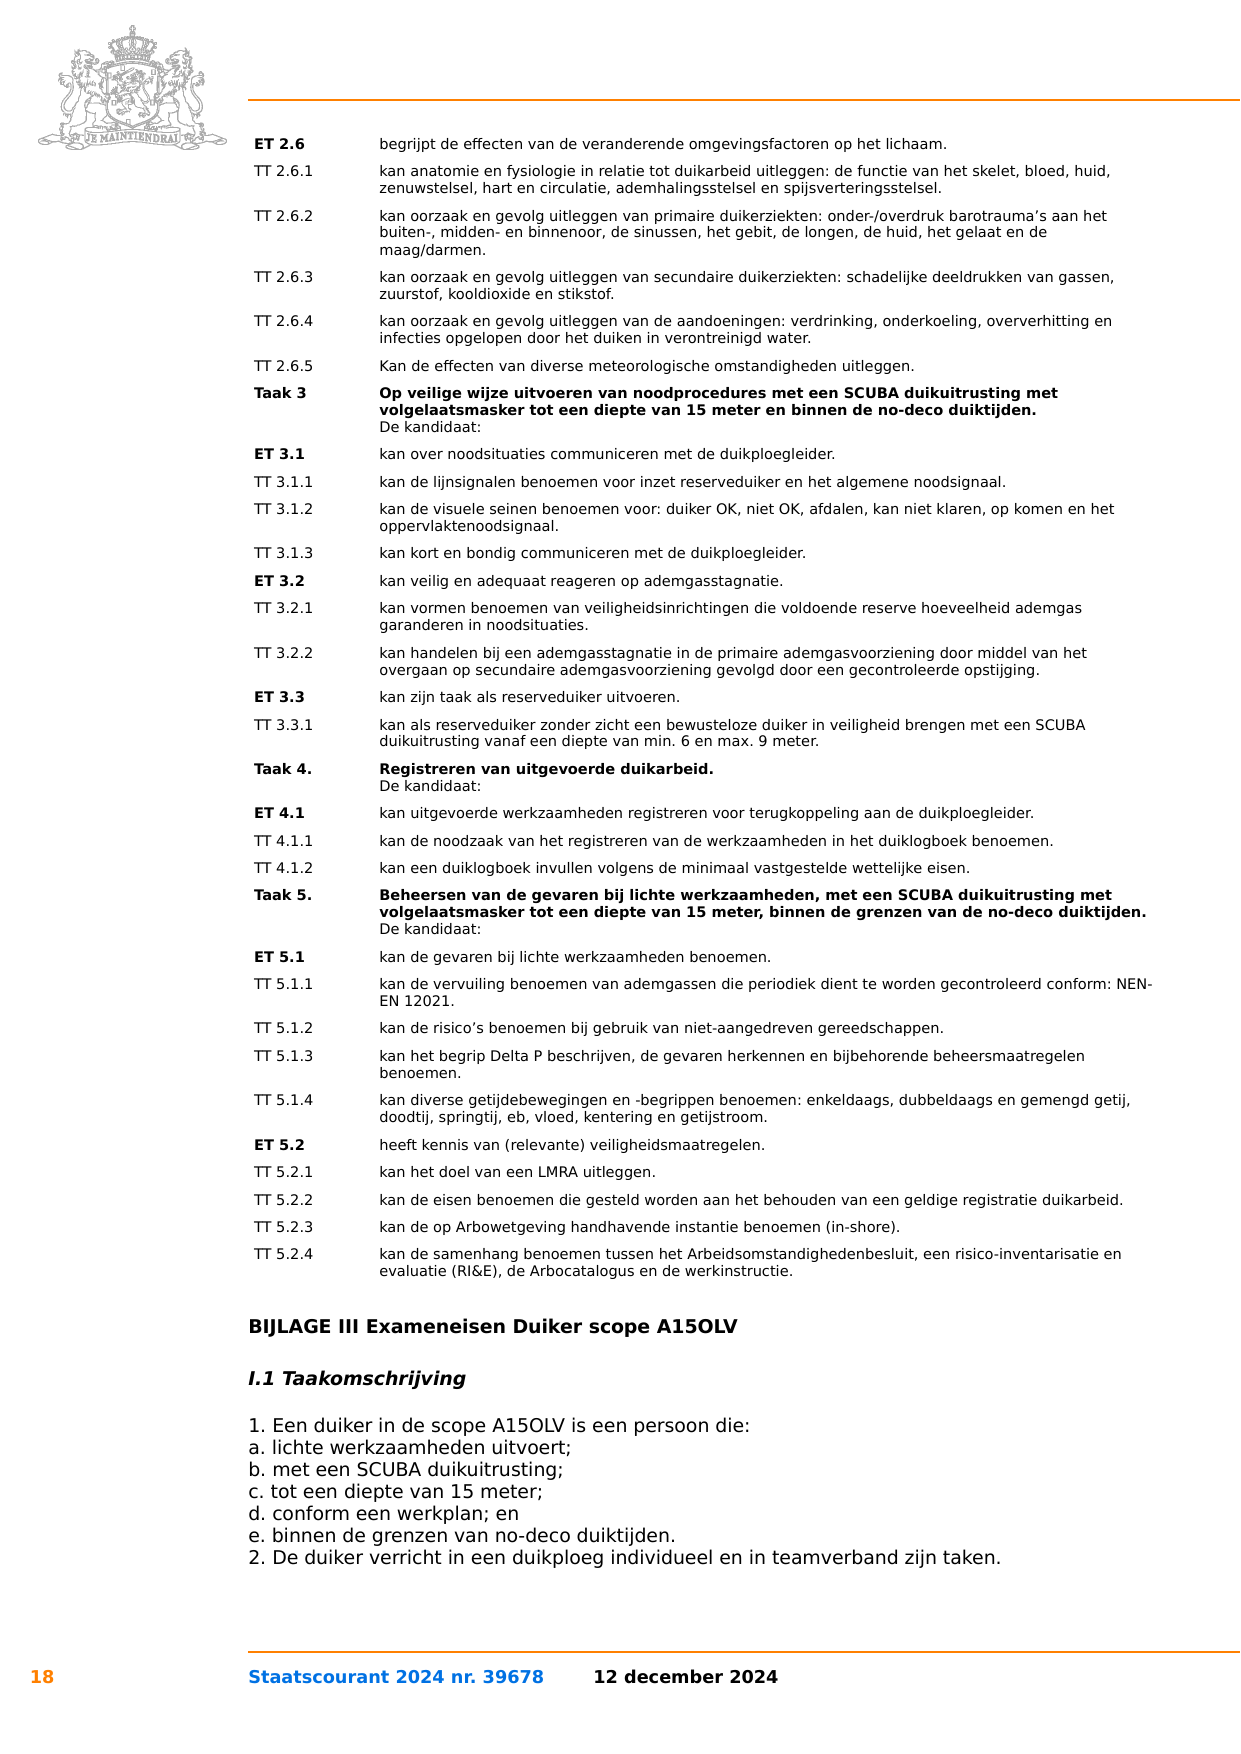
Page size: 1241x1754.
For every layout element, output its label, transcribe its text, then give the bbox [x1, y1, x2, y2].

table_cell kan de risico’s benoemen bij gebruik van niet-aangedreven gereedschappen. [374, 1016, 1163, 1042]
table_cell TT 2.6.4 [249, 309, 373, 352]
table_cell TT 5.1.4 [249, 1088, 373, 1131]
table_cell Taak 5. [249, 883, 373, 943]
table_cell TT 3.3.1 [249, 712, 373, 755]
table_cell ET 3.1 [249, 442, 373, 468]
table_cell kan de eisen benoemen die gesteld worden aan het behouden van een geldige registratie duikarbeid. [374, 1187, 1163, 1213]
table_cell kan de samenhang benoemen tussen het Arbeidsomstandighedenbesluit, een risico-inventarisatie en evaluatie (RI&E), de Arbocatalogus en de werkinstructie. [374, 1241, 1163, 1285]
table_cell kan de vervuiling benoemen van ademgassen die periodiek dient te worden gecontroleerd conform: NEN-EN 12021. [374, 971, 1163, 1015]
table_cell ET 5.2 [249, 1132, 373, 1158]
table_cell kan oorzaak en gevolg uitleggen van secundaire duikerziekten: schadelijke deeldrukken van gassen, zuurstof, kooldioxide en stikstof. [374, 264, 1163, 307]
table_cell kan anatomie en fysiologie in relatie tot duikarbeid uitleggen: de functie van het skelet, bloed, huid, zenuwstelsel, hart en circulatie, ademhalingsstelsel en spijsverteringsstelsel. [374, 158, 1163, 202]
text d. conform een werkplan; en [248, 1503, 1163, 1525]
table_cell ET 4.1 [249, 800, 373, 827]
picture [38, 25, 227, 150]
table_cell Kan de effecten van diverse meteorologische omstandigheden uitleggen. [374, 353, 1163, 379]
text a. lichte werkzaamheden uitvoert; [248, 1437, 1163, 1459]
table_cell kan vormen benoemen van veiligheidsinrichtingen die voldoende reserve hoeveelheid ademgas garanderen in noodsituaties. [374, 596, 1163, 639]
table_cell TT 3.1.1 [249, 469, 373, 495]
table_cell Taak 3 [249, 380, 373, 441]
text 1. Een duiker in de scope A15OLV is een persoon die: [248, 1415, 1163, 1437]
text c. tot een diepte van 15 meter; [248, 1481, 1163, 1503]
table_cell ET 3.2 [249, 568, 373, 594]
table_cell ET 2.6 [249, 131, 373, 157]
table_cell TT 5.1.2 [249, 1016, 373, 1042]
table_cell ET 3.3 [249, 684, 373, 711]
table_cell TT 5.2.3 [249, 1214, 373, 1240]
table_cell kan oorzaak en gevolg uitleggen van primaire duikerziekten: onder-/overdruk barotrauma’s aan het buiten-, midden- en binnenoor, de sinussen, het gebit, de longen, de huid, het gelaat en de maag/darmen. [374, 203, 1163, 263]
subtitle I.1 Taakomschrijving [248, 1368, 1163, 1390]
table_cell kan de noodzaak van het registreren van de werkzaamheden in het duiklogboek benoemen. [374, 828, 1163, 854]
text b. met een SCUBA duikuitrusting; [248, 1459, 1163, 1481]
text 2. De duiker verricht in een duikploeg individueel en in teamverband zijn taken. [248, 1547, 1163, 1569]
table_cell TT 2.6.1 [249, 158, 373, 202]
table_cell kan het doel van een LMRA uitleggen. [374, 1159, 1163, 1186]
table_cell kan de op Arbowetgeving handhavende instantie benoemen (in-shore). [374, 1214, 1163, 1240]
table_cell kan handelen bij een ademgasstagnatie in de primaire ademgasvoorziening door middel van het overgaan op secundaire ademgasvoorziening gevolgd door een gecontroleerde opstijging. [374, 640, 1163, 683]
table_cell TT 5.1.3 [249, 1043, 373, 1086]
table_cell TT 3.2.1 [249, 596, 373, 639]
table_cell Op veilige wijze uitvoeren van noodprocedures met een SCUBA duikuitrusting met volgelaatsmasker tot een diepte van 15 meter en binnen de no-deco duiktijden. De kandidaat: [374, 380, 1163, 441]
table_cell kan diverse getijdebewegingen en -begrippen benoemen: enkeldaags, dubbeldaags en gemengd getij, doodtij, springtij, eb, vloed, kentering en getijstroom. [374, 1088, 1163, 1131]
table_cell TT 3.1.2 [249, 496, 373, 540]
table_cell kan het begrip Delta P beschrijven, de gevaren herkennen en bijbehorende beheersmaatregelen benoemen. [374, 1043, 1163, 1086]
table_cell heeft kennis van (relevante) veiligheidsmaatregelen. [374, 1132, 1163, 1158]
table_cell kan over noodsituaties communiceren met de duikploegleider. [374, 442, 1163, 468]
table_cell TT 4.1.2 [249, 855, 373, 882]
table_cell TT 5.2.2 [249, 1187, 373, 1213]
subtitle BIJLAGE III Exameneisen Duiker scope A15OLV [248, 1316, 1163, 1338]
table_cell ET 5.1 [249, 944, 373, 970]
table_cell kan de visuele seinen benoemen voor: duiker OK, niet OK, afdalen, kan niet klaren, op komen en het oppervlaktenoodsignaal. [374, 496, 1163, 540]
table_cell kan zijn taak als reserveduiker uitvoeren. [374, 684, 1163, 711]
table_cell begrijpt de effecten van de veranderende omgevingsfactoren op het lichaam. [374, 131, 1163, 157]
table_cell TT 2.6.3 [249, 264, 373, 307]
table_cell TT 3.2.2 [249, 640, 373, 683]
table_cell kan uitgevoerde werkzaamheden registreren voor terugkoppeling aan de duikploegleider. [374, 800, 1163, 827]
table_cell kan een duiklogboek invullen volgens de minimaal vastgestelde wettelijke eisen. [374, 855, 1163, 882]
text e. binnen de grenzen van no-deco duiktijden. [248, 1525, 1163, 1547]
table_cell TT 5.1.1 [249, 971, 373, 1015]
table_cell kan de gevaren bij lichte werkzaamheden benoemen. [374, 944, 1163, 970]
table_cell kan kort en bondig communiceren met de duikploegleider. [374, 541, 1163, 567]
table_cell TT 2.6.5 [249, 353, 373, 379]
table_cell Beheersen van de gevaren bij lichte werkzaamheden, met een SCUBA duikuitrusting met volgelaatsmasker tot een diepte van 15 meter, binnen de grenzen van de no-deco duiktijden. De kandidaat: [374, 883, 1163, 943]
table_cell TT 4.1.1 [249, 828, 373, 854]
table_cell TT 5.2.4 [249, 1241, 373, 1285]
table_cell Registreren van uitgevoerde duikarbeid. De kandidaat: [374, 756, 1163, 799]
table_cell Taak 4. [249, 756, 373, 799]
table_cell kan als reserveduiker zonder zicht een bewusteloze duiker in veiligheid brengen met een SCUBA duikuitrusting vanaf een diepte van min. 6 en max. 9 meter. [374, 712, 1163, 755]
table_cell TT 5.2.1 [249, 1159, 373, 1186]
table_cell TT 3.1.3 [249, 541, 373, 567]
table_cell TT 2.6.2 [249, 203, 373, 263]
table_cell kan de lijnsignalen benoemen voor inzet reserveduiker en het algemene noodsignaal. [374, 469, 1163, 495]
table_cell kan veilig en adequaat reageren op ademgasstagnatie. [374, 568, 1163, 594]
table_cell kan oorzaak en gevolg uitleggen van de aandoeningen: verdrinking, onderkoeling, oververhitting en infecties opgelopen door het duiken in verontreinigd water. [374, 309, 1163, 352]
